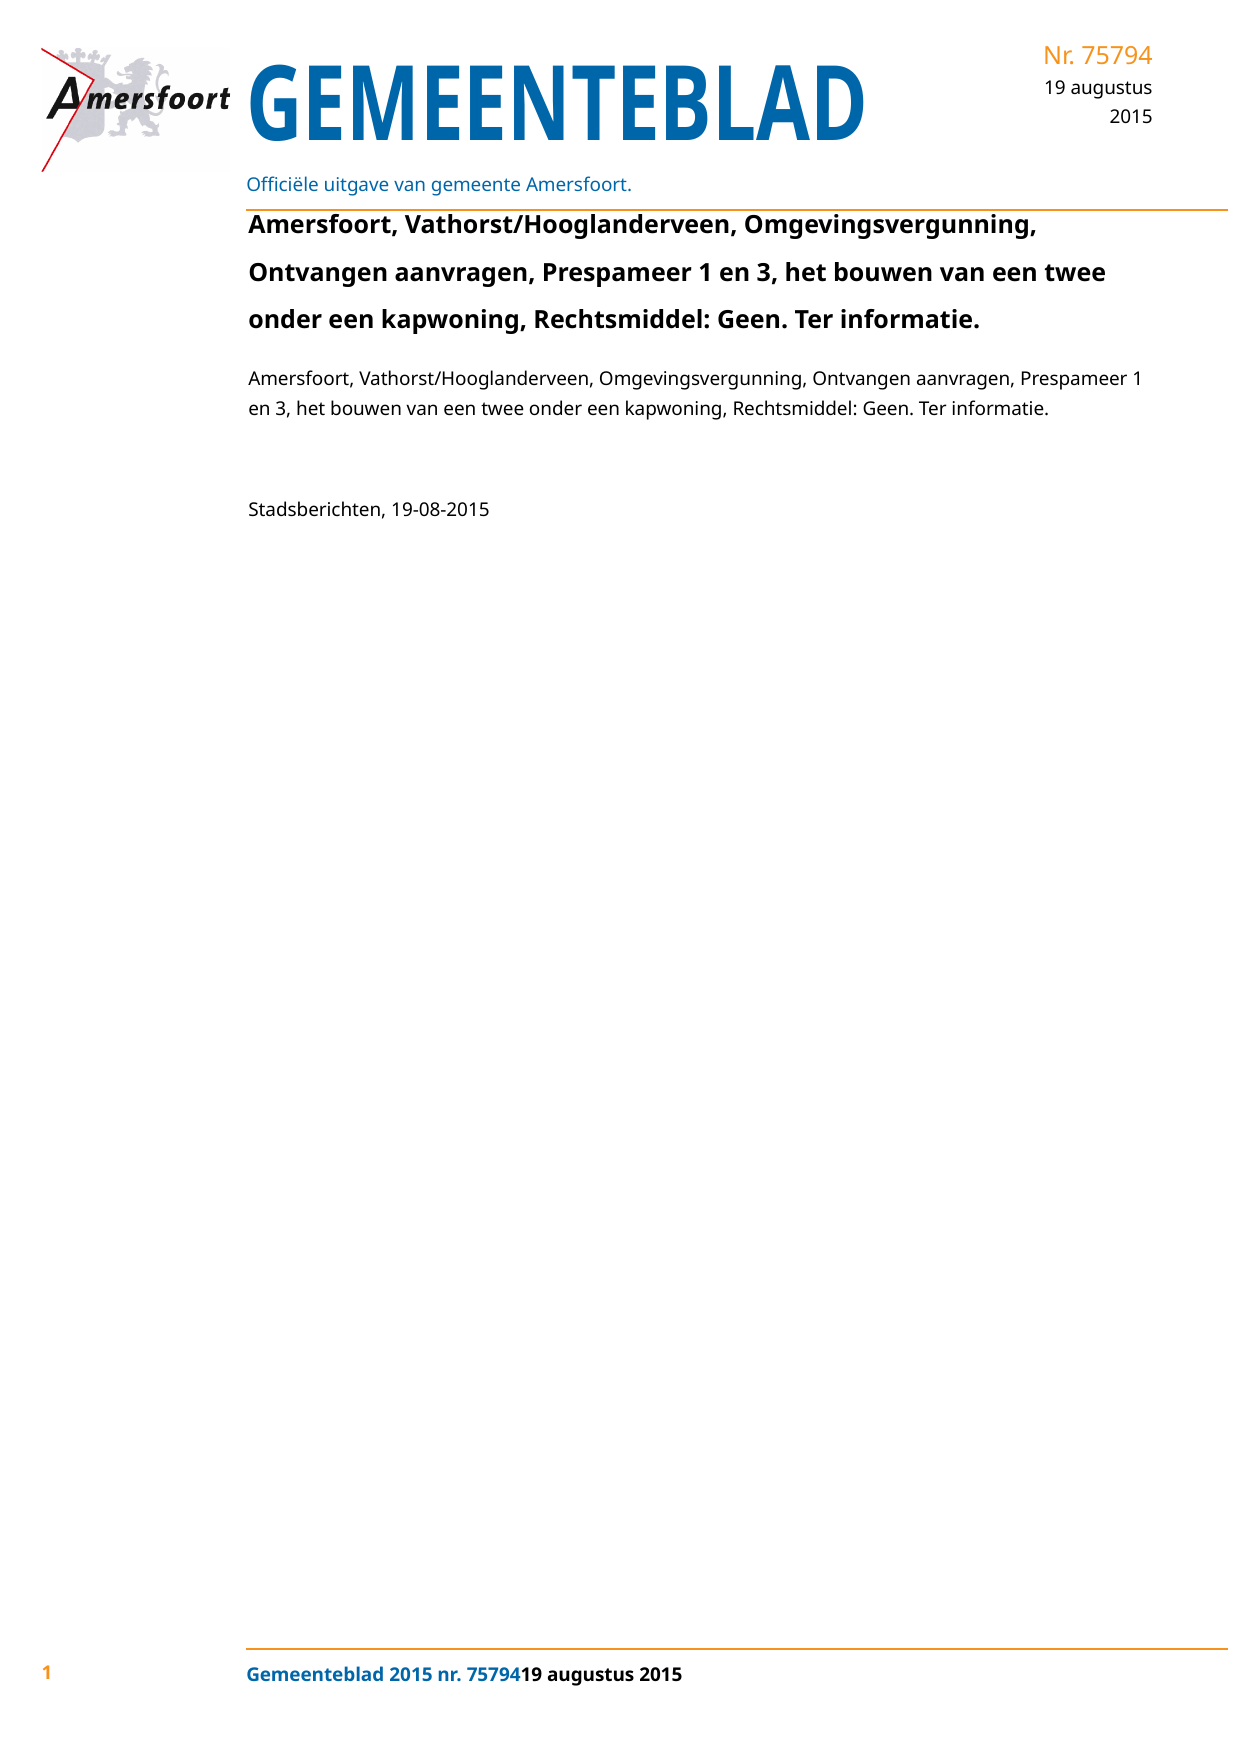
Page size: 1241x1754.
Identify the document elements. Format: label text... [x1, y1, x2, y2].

text Amersfoort, Vathorst/Hooglanderveen, Omgevingsvergunning, Ontvangen aanvragen, Prespameer 1 en 3, het bouwen van een twee onder een kapwoning, Rechtsmiddel: Geen. Ter informatie. [248, 211, 1152, 336]
text Amersfoort, Vathorst/Hooglanderveen, Omgevingsvergunning, Ontvangen aanvragen, Prespameer 1 en 3, het bouwen van een twee onder een kapwoning, Rechtsmiddel: Geen. Ter informatie. [248, 366, 1152, 421]
text Stadsberichten, 19-08-2015 [248, 496, 1152, 522]
picture [41, 47, 231, 172]
